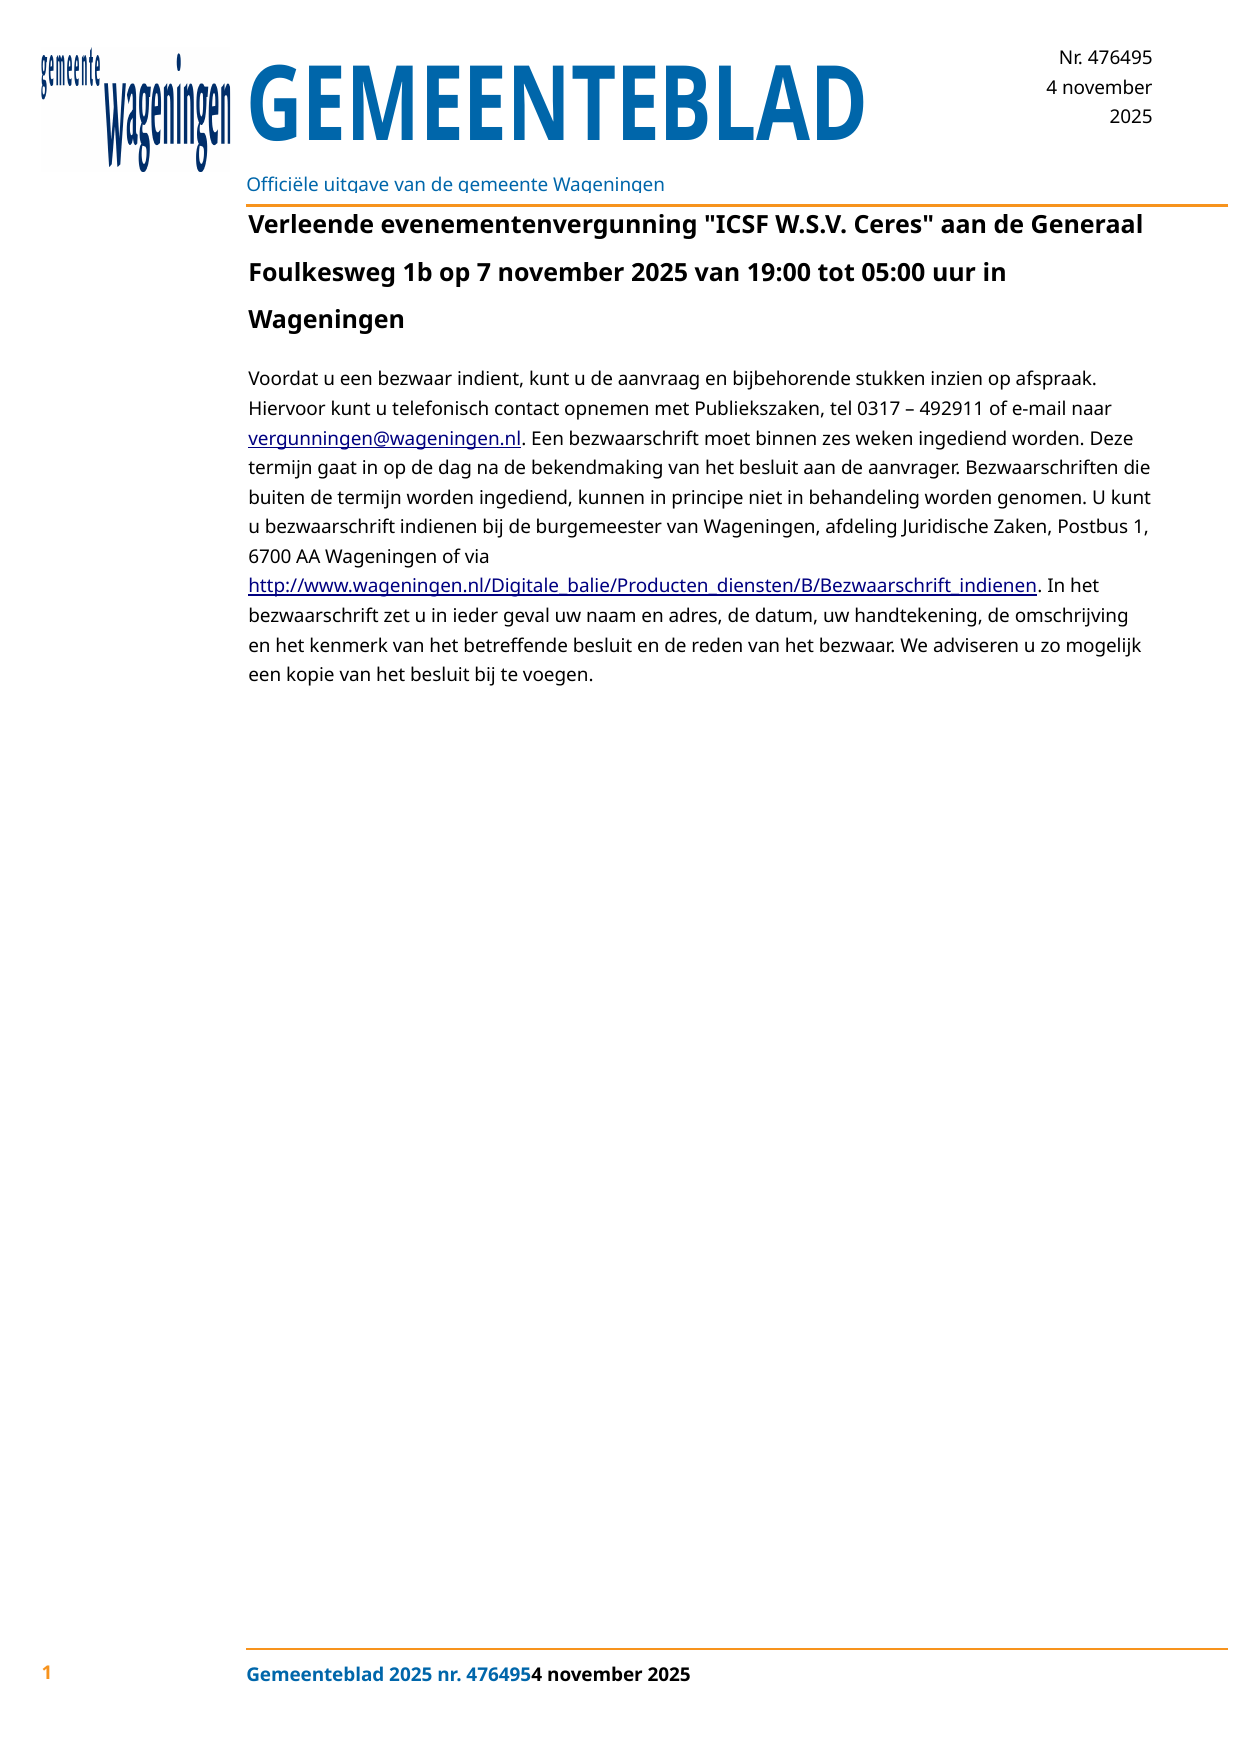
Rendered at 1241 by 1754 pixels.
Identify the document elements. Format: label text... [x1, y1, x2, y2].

text Verleende evenementenvergunning "ICSF W.S.V. Ceres" aan de Generaal Foulkesweg 1b op 7 november 2025 van 19:00 tot 05:00 uur in Wageningen [248, 207, 1152, 336]
text Voordat u een bezwaar indient, kunt u de aanvraag en bijbehorende stukken inzien op afspraak. Hiervoor kunt u telefonisch contact opnemen met Publiekszaken, tel 0317 – 492911 of e-mail naar vergunningen@wageningen.nl. Een bezwaarschrift moet binnen zes weken ingediend worden. Deze termijn gaat in op de dag na de bekendmaking van het besluit aan de aanvrager. Bezwaarschriften die buiten de termijn worden ingediend, kunnen in principe niet in behandeling worden genomen. U kunt u bezwaarschrift indienen bij de burgemeester van Wageningen, afdeling Juridische Zaken, Postbus 1, 6700 AA Wageningen of via http://www.wageningen.nl/Digitale_balie/Producten_diensten/B/Bezwaarschrift_indienen. In het bezwaarschrift zet u in ieder geval uw naam en adres, de datum, uw handtekening, de omschrijving en het kenmerk van het betreffende besluit en de reden van het bezwaar. We adviseren u zo mogelijk een kopie van het besluit bij te voegen. [248, 366, 1152, 687]
picture [41, 47, 231, 172]
